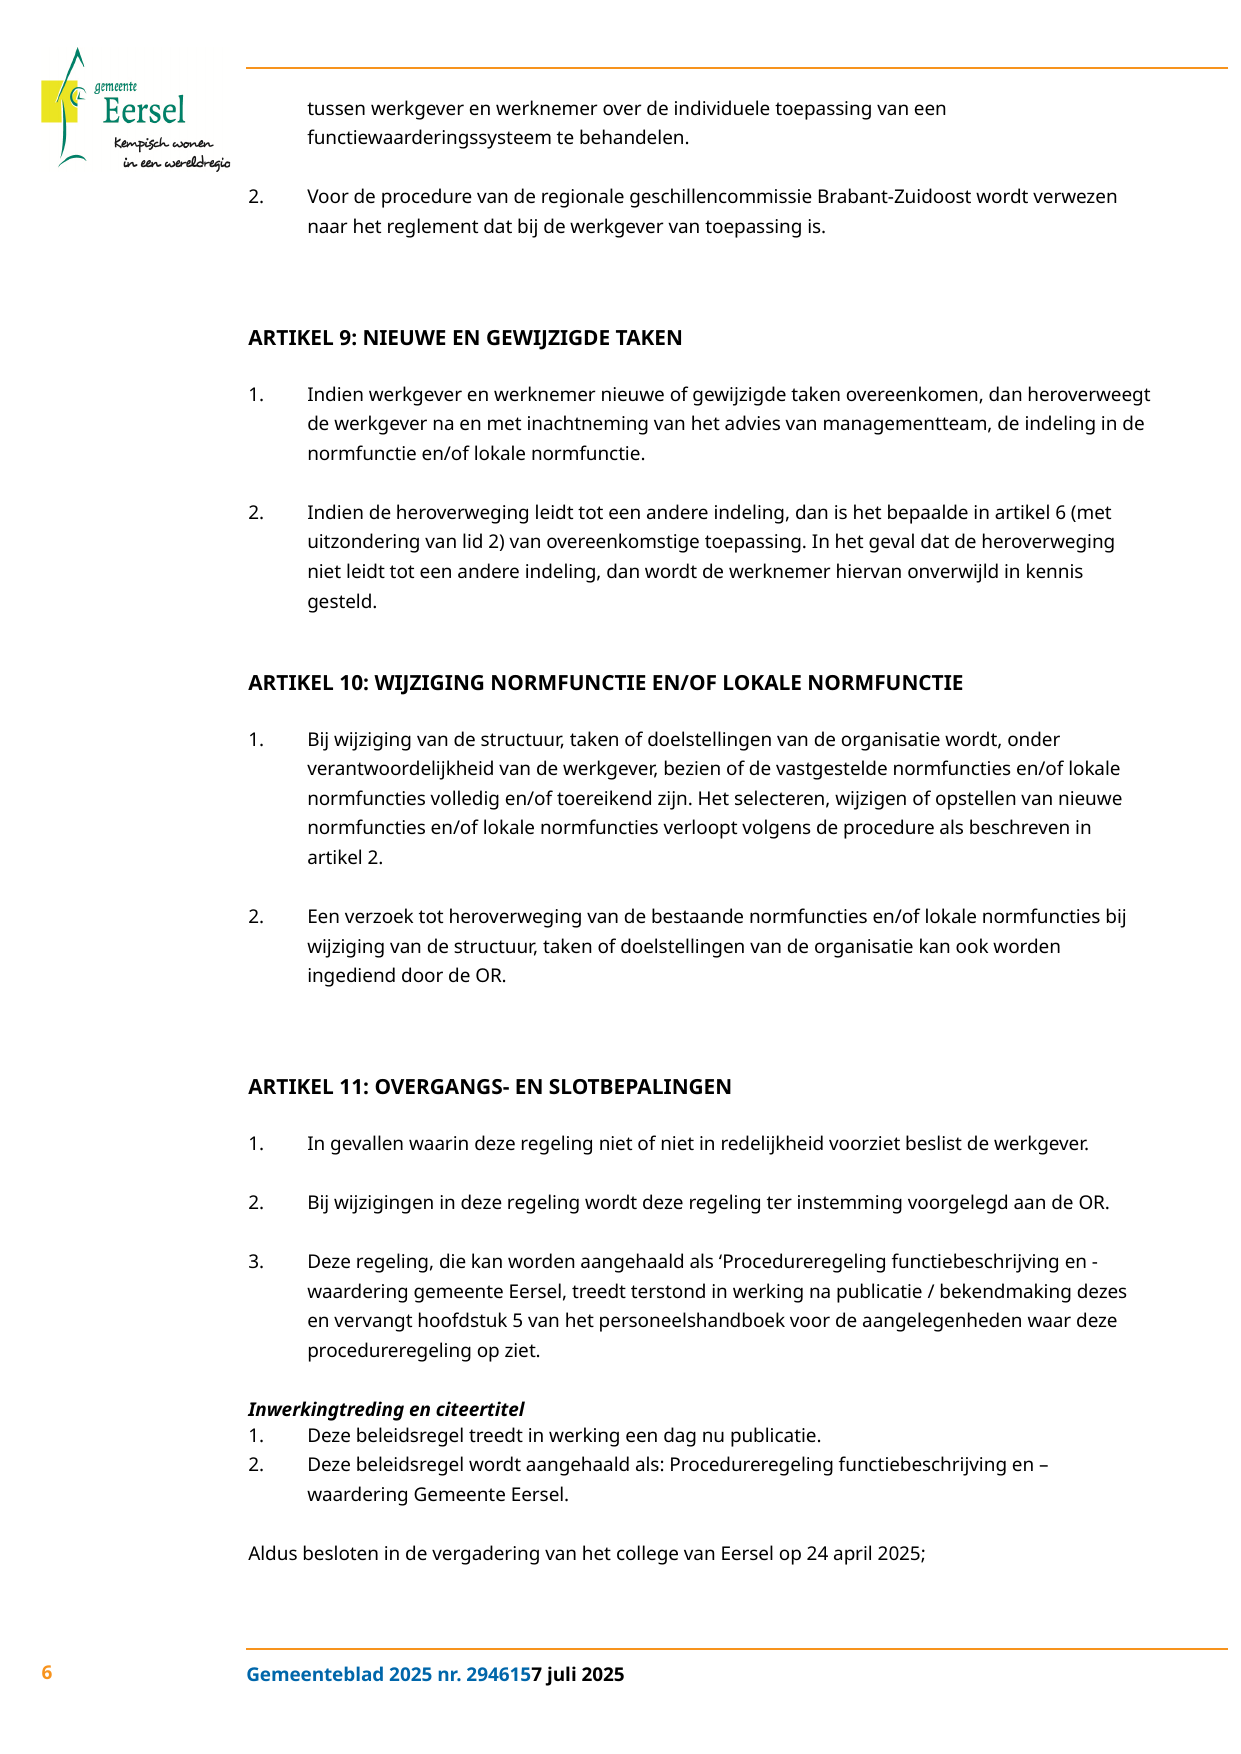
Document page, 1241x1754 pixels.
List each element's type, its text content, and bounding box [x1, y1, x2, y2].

list tussen werkgever en werknemer over de individuele toepassing van een functiewaarderingssysteem te behandelen. [248, 95, 1152, 150]
list Voor de procedure van de regionale geschillencommissie Brabant-Zuidoost wordt verwezen naar het reglement dat bij de werkgever van toepassing is. [248, 183, 1152, 239]
text ARTIKEL 9: NIEUWE EN GEWIJZIGDE TAKEN [248, 323, 1152, 351]
list Indien werkgever en werknemer nieuwe of gewijzigde taken overeenkomen, dan heroverweegt de werkgever na en met inachtneming van het advies van managementteam, de indeling in de normfunctie en/of lokale normfunctie. [248, 381, 1152, 466]
text ARTIKEL 11: OVERGANGS- EN SLOTBEPALINGEN [248, 1072, 1152, 1101]
list Deze regeling, die kan worden aangehaald als ‘Procedureregeling functiebeschrijving en -waardering gemeente Eersel, treedt terstond in werking na publicatie / bekendmaking dezes en vervangt hoofdstuk 5 van het personeelshandboek voor de aangelegenheden waar deze procedureregeling op ziet. [248, 1248, 1152, 1363]
picture [41, 47, 231, 172]
list Deze beleidsregel wordt aangehaald als: Procedureregeling functiebeschrijving en – waardering Gemeente Eersel. [248, 1452, 1152, 1507]
list Een verzoek tot heroverweging van de bestaande normfuncties en/of lokale normfuncties bij wijziging van de structuur, taken of doelstellingen van de organisatie kan ook worden ingediend door de OR. [248, 903, 1152, 988]
list Bij wijzigingen in deze regeling wordt deze regeling ter instemming voorgelegd aan de OR. [248, 1189, 1152, 1215]
list In gevallen waarin deze regeling niet of niet in redelijkheid voorziet beslist de werkgever. [248, 1130, 1152, 1156]
text Aldus besloten in de vergadering van het college van Eersel op 24 april 2025; [248, 1540, 1152, 1566]
list Deze beleidsregel treedt in werking een dag nu publicatie. [248, 1422, 1152, 1448]
list Indien de heroverweging leidt tot een andere indeling, dan is het bepaalde in artikel 6 (met uitzondering van lid 2) van overeenkomstige toepassing. In het geval dat de heroverweging niet leidt tot een andere indeling, dan wordt de werknemer hiervan onverwijld in kennis gesteld. [248, 499, 1152, 613]
list Bij wijziging van de structuur, taken of doelstellingen van de organisatie wordt, onder verantwoordelijkheid van de werkgever, bezien of de vastgestelde normfuncties en/of lokale normfuncties volledig en/of toereikend zijn. Het selecteren, wijzigen of opstellen van nieuwe normfuncties en/of lokale normfuncties verloopt volgens de procedure als beschreven in artikel 2. [248, 726, 1152, 870]
text Inwerkingtreding en citeertitel [248, 1396, 1152, 1422]
text ARTIKEL 10: WIJZIGING NORMFUNCTIE EN/OF LOKALE NORMFUNCTIE [248, 668, 1152, 696]
